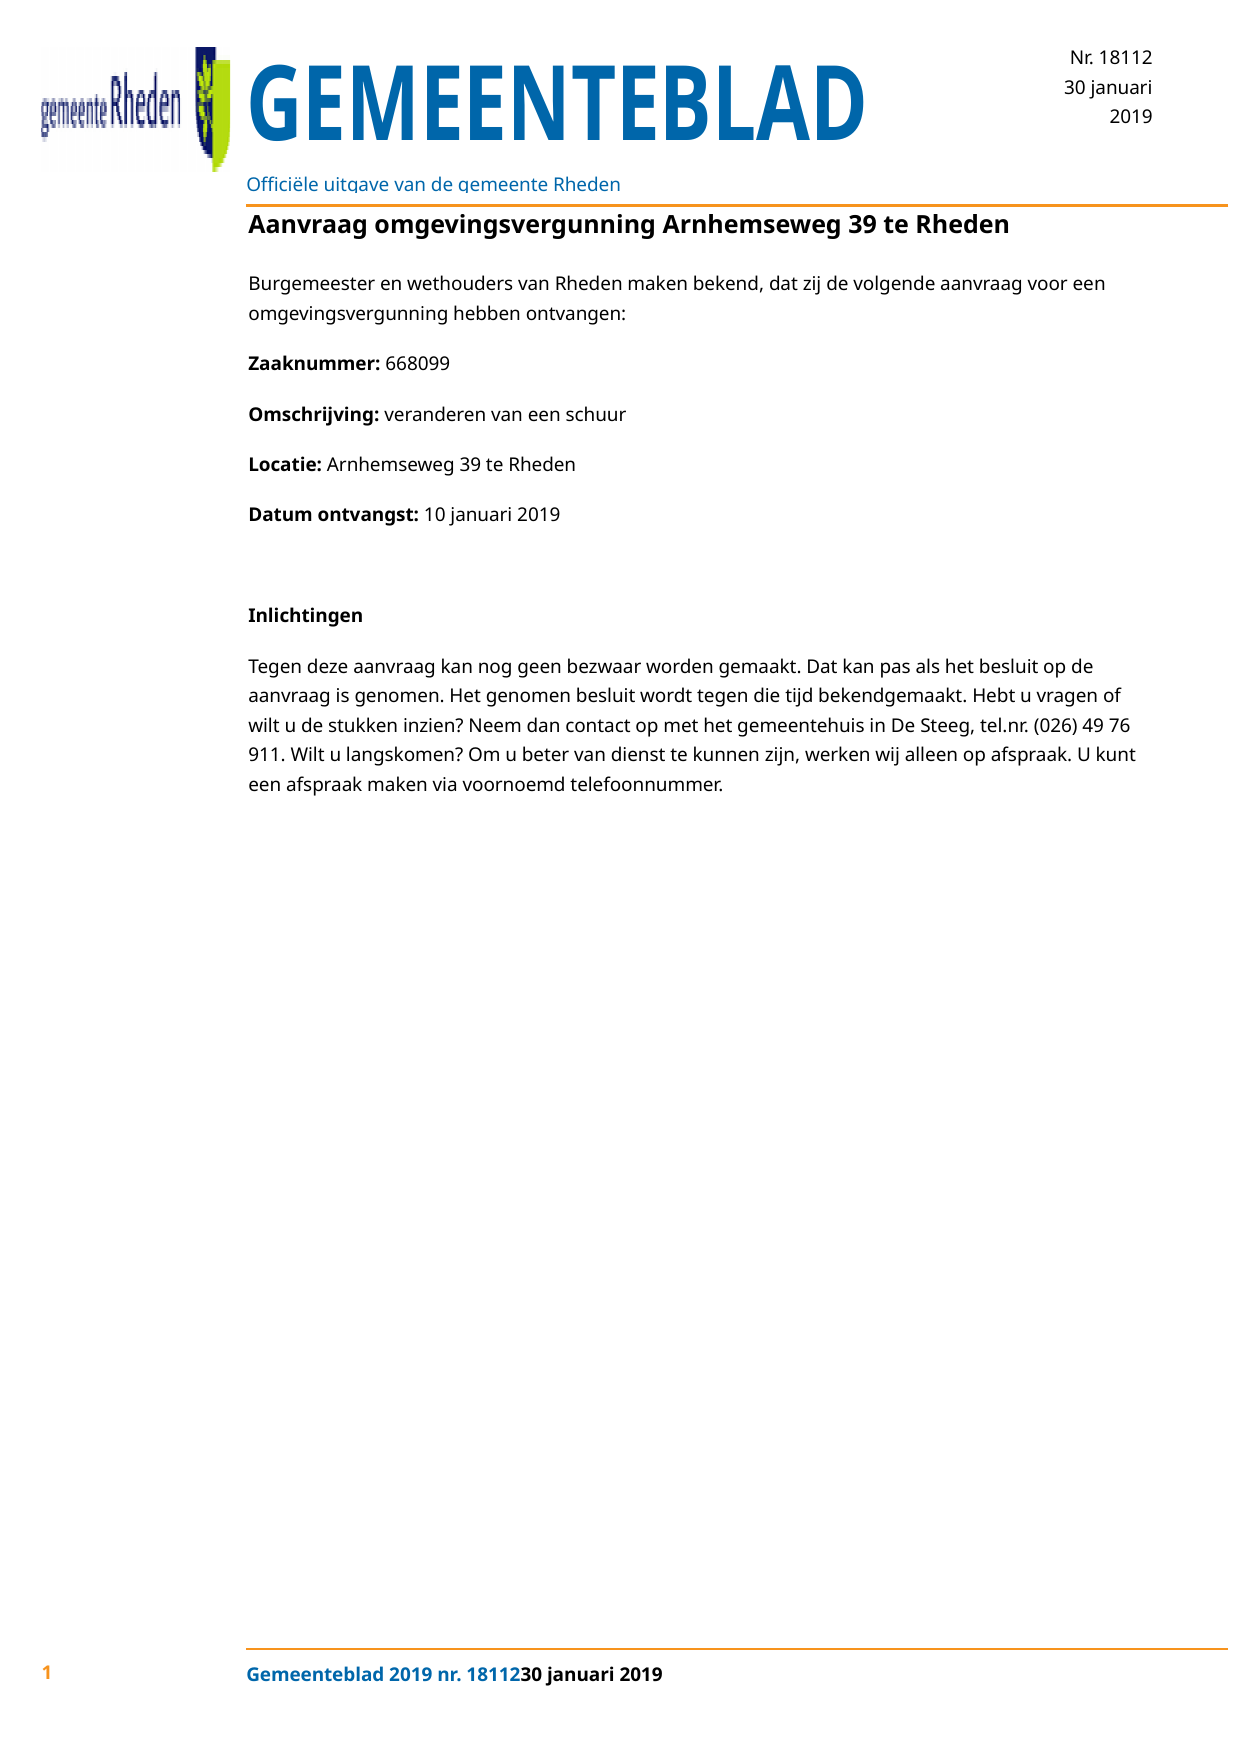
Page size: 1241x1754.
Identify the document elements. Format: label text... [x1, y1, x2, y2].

text Datum ontvangst: 10 januari 2019 [248, 502, 1152, 527]
text Zaaknummer: 668099 [248, 350, 1152, 376]
text Inlichtingen [248, 602, 1152, 628]
text Tegen deze aanvraag kan nog geen bezwaar worden gemaakt. Dat kan pas als het besluit op de aanvraag is genomen. Het genomen besluit wordt tegen die tijd bekendgemaakt. Hebt u vragen of wilt u de stukken inzien? Neem dan contact op met het gemeentehuis in De Steeg, tel.nr. (026) 49 76 911. Wilt u langskomen? Om u beter van dienst te kunnen zijn, werken wij alleen op afspraak. U kunt een afspraak maken via voornoemd telefoonnummer. [248, 653, 1152, 797]
text Locatie: Arnhemseweg 39 te Rheden [248, 451, 1152, 477]
text Omschrijving: veranderen van een schuur [248, 401, 1152, 426]
picture [41, 47, 231, 172]
text Aanvraag omgevingsvergunning Arnhemseweg 39 te Rheden [248, 207, 1152, 241]
text Burgemeester en wethouders van Rheden maken bekend, dat zij de volgende aanvraag voor een omgevingsvergunning hebben ontvangen: [248, 270, 1152, 326]
